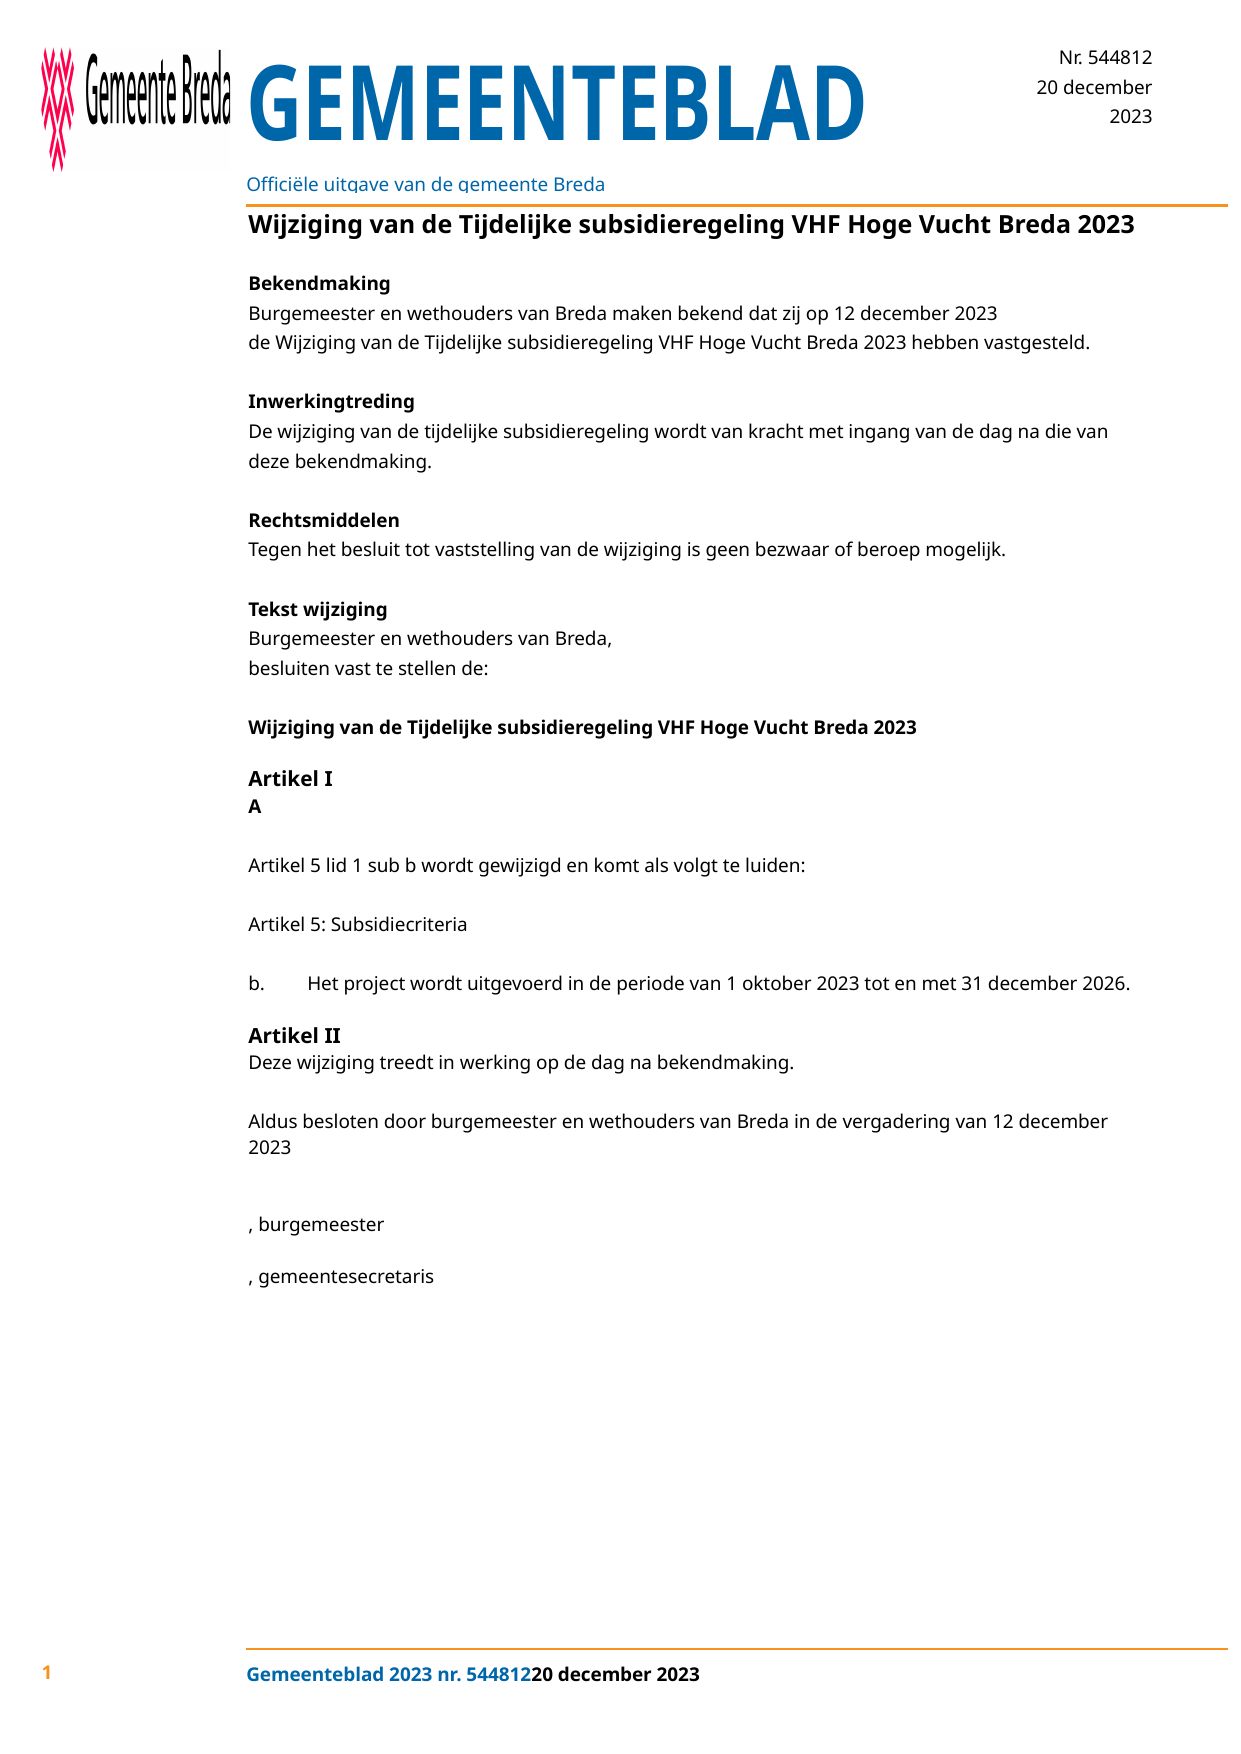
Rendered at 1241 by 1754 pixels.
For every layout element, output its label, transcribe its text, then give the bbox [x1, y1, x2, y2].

text Rechtsmiddelen [248, 507, 1152, 533]
text Tekst wijziging [248, 596, 1152, 621]
text Wijziging van de Tijdelijke subsidieregeling VHF Hoge Vucht Breda 2023 [248, 207, 1152, 241]
picture [41, 47, 231, 172]
text Artikel 5: Subsidiecriteria [248, 911, 1152, 937]
text Burgemeester en wethouders van Breda, [248, 625, 1152, 651]
text Artikel II [248, 1021, 1152, 1049]
text A [248, 793, 1152, 819]
text Tegen het besluit tot vaststelling van de wijziging is geen bezwaar of beroep mogelijk. [248, 537, 1152, 562]
text Aldus besloten door burgemeester en wethouders van Breda in de vergadering van 12 december 2023 [248, 1108, 1152, 1160]
list Het project wordt uitgevoerd in de periode van 1 oktober 2023 tot en met 31 december 2026. [248, 970, 1152, 996]
text , gemeentesecretaris [248, 1263, 1152, 1288]
text Wijziging van de Tijdelijke subsidieregeling VHF Hoge Vucht Breda 2023 [248, 714, 1152, 740]
text Burgemeester en wethouders van Breda maken bekend dat zij op 12 december 2023 [248, 300, 1152, 326]
text , burgemeester [248, 1211, 1152, 1237]
text De wijziging van de tijdelijke subsidieregeling wordt van kracht met ingang van de dag na die van deze bekendmaking. [248, 418, 1152, 473]
text Artikel I [248, 764, 1152, 793]
text Artikel 5 lid 1 sub b wordt gewijzigd en komt als volgt te luiden: [248, 852, 1152, 878]
text besluiten vast te stellen de: [248, 655, 1152, 681]
text Inwerkingtreding [248, 389, 1152, 414]
text Bekendmaking [248, 270, 1152, 296]
text de Wijziging van de Tijdelijke subsidieregeling VHF Hoge Vucht Breda 2023 hebben vastgesteld. [248, 329, 1152, 355]
text Deze wijziging treedt in werking op de dag na bekendmaking. [248, 1049, 1152, 1075]
